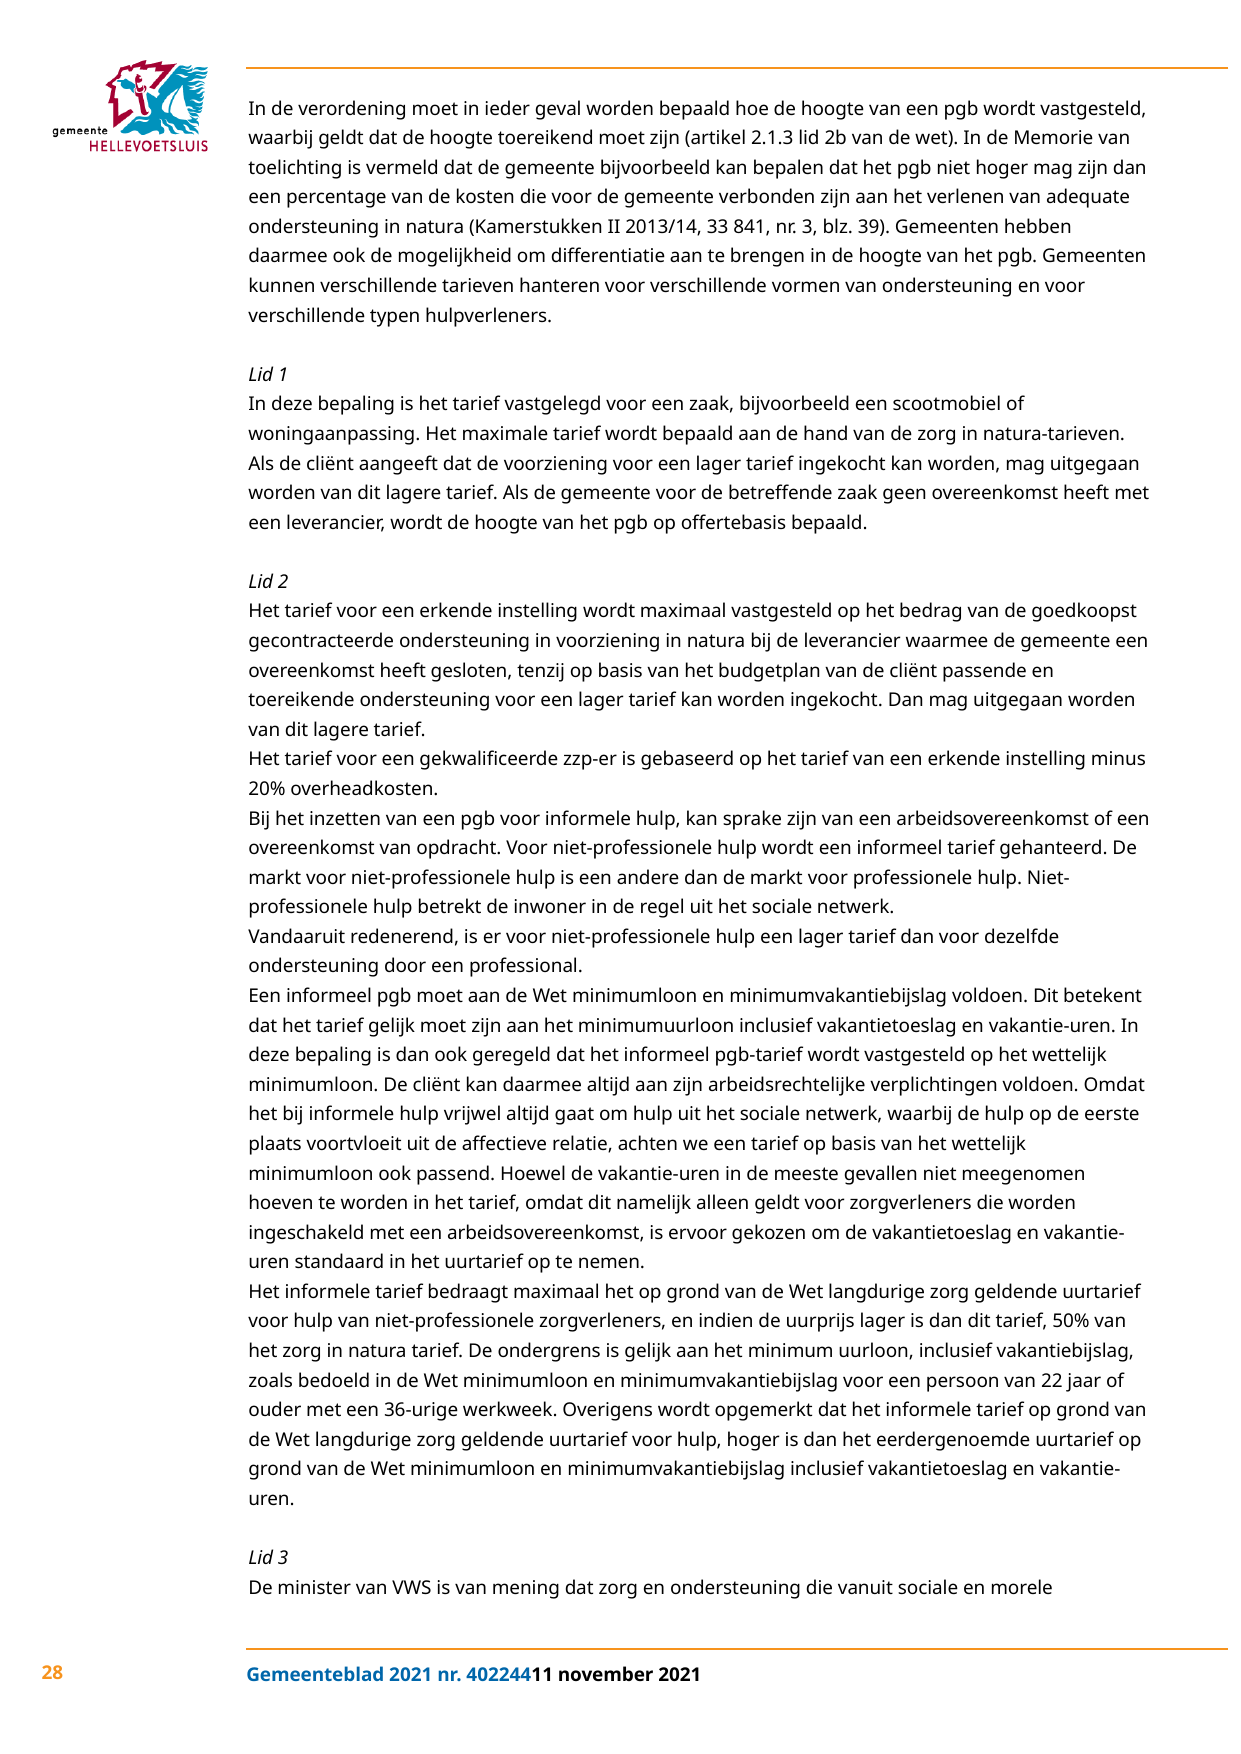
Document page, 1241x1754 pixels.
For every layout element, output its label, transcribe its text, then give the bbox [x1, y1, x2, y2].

text Lid 1 [248, 361, 1152, 387]
text Het tarief voor een gekwalificeerde zzp-er is gebaseerd op het tarief van een erkende instelling minus 20% overheadkosten. [248, 746, 1152, 801]
text In deze bepaling is het tarief vastgelegd voor een zaak, bijvoorbeeld een scootmobiel of woningaanpassing. Het maximale tarief wordt bepaald aan de hand van de zorg in natura-tarieven. Als de cliënt aangeeft dat de voorziening voor een lager tarief ingekocht kan worden, mag uitgegaan worden van dit lagere tarief. Als de gemeente voor de betreffende zaak geen overeenkomst heeft met een leverancier, wordt de hoogte van het pgb op offertebasis bepaald. [248, 391, 1152, 535]
text De minister van VWS is van mening dat zorg en ondersteuning die vanuit sociale en morele [248, 1574, 1152, 1600]
text Lid 3 [248, 1544, 1152, 1570]
picture [41, 47, 231, 172]
text Lid 2 [248, 568, 1152, 594]
text Bij het inzetten van een pgb voor informele hulp, kan sprake zijn van een arbeidsovereenkomst of een overeenkomst van opdracht. Voor niet-professionele hulp wordt een informeel tarief gehanteerd. De markt voor niet-professionele hulp is een andere dan de markt voor professionele hulp. Niet-professionele hulp betrekt de inwoner in de regel uit het sociale netwerk. [248, 805, 1152, 919]
text Het tarief voor een erkende instelling wordt maximaal vastgesteld op het bedrag van de goedkoopst gecontracteerde ondersteuning in voorziening in natura bij de leverancier waarmee de gemeente een overeenkomst heeft gesloten, tenzij op basis van het budgetplan van de cliënt passende en toereikende ondersteuning voor een lager tarief kan worden ingekocht. Dan mag uitgegaan worden van dit lagere tarief. [248, 598, 1152, 742]
text Vandaaruit redenerend, is er voor niet-professionele hulp een lager tarief dan voor dezelfde ondersteuning door een professional. [248, 923, 1152, 978]
text Het informele tarief bedraagt maximaal het op grond van de Wet langdurige zorg geldende uurtarief voor hulp van niet-professionele zorgverleners, en indien de uurprijs lager is dan dit tarief, 50% van het zorg in natura tarief. De ondergrens is gelijk aan het minimum uurloon, inclusief vakantiebijslag, zoals bedoeld in de Wet minimumloon en minimumvakantiebijslag voor een persoon van 22 jaar of ouder met een 36-urige werkweek. Overigens wordt opgemerkt dat het informele tarief op grond van de Wet langdurige zorg geldende uurtarief voor hulp, hoger is dan het eerdergenoemde uurtarief op grond van de Wet minimumloon en minimumvakantiebijslag inclusief vakantietoeslag en vakantie-uren. [248, 1278, 1152, 1511]
text Een informeel pgb moet aan de Wet minimumloon en minimumvakantiebijslag voldoen. Dit betekent dat het tarief gelijk moet zijn aan het minimumuurloon inclusief vakantietoeslag en vakantie-uren. In deze bepaling is dan ook geregeld dat het informeel pgb-tarief wordt vastgesteld op het wettelijk minimumloon. De cliënt kan daarmee altijd aan zijn arbeidsrechtelijke verplichtingen voldoen. Omdat het bij informele hulp vrijwel altijd gaat om hulp uit het sociale netwerk, waarbij de hulp op de eerste plaats voortvloeit uit de affectieve relatie, achten we een tarief op basis van het wettelijk minimumloon ook passend. Hoewel de vakantie-uren in de meeste gevallen niet meegenomen hoeven te worden in het tarief, omdat dit namelijk alleen geldt voor zorgverleners die worden ingeschakeld met een arbeidsovereenkomst, is ervoor gekozen om de vakantietoeslag en vakantie-uren standaard in het uurtarief op te nemen. [248, 982, 1152, 1274]
text In de verordening moet in ieder geval worden bepaald hoe de hoogte van een pgb wordt vastgesteld, waarbij geldt dat de hoogte toereikend moet zijn (artikel 2.1.3 lid 2b van de wet). In de Memorie van toelichting is vermeld dat de gemeente bijvoorbeeld kan bepalen dat het pgb niet hoger mag zijn dan een percentage van de kosten die voor de gemeente verbonden zijn aan het verlenen van adequate ondersteuning in natura (Kamerstukken II 2013/14, 33 841, nr. 3, blz. 39). Gemeenten hebben daarmee ook de mogelijkheid om differentiatie aan te brengen in de hoogte van het pgb. Gemeenten kunnen verschillende tarieven hanteren voor verschillende vormen van ondersteuning en voor verschillende typen hulpverleners. [248, 95, 1152, 328]
